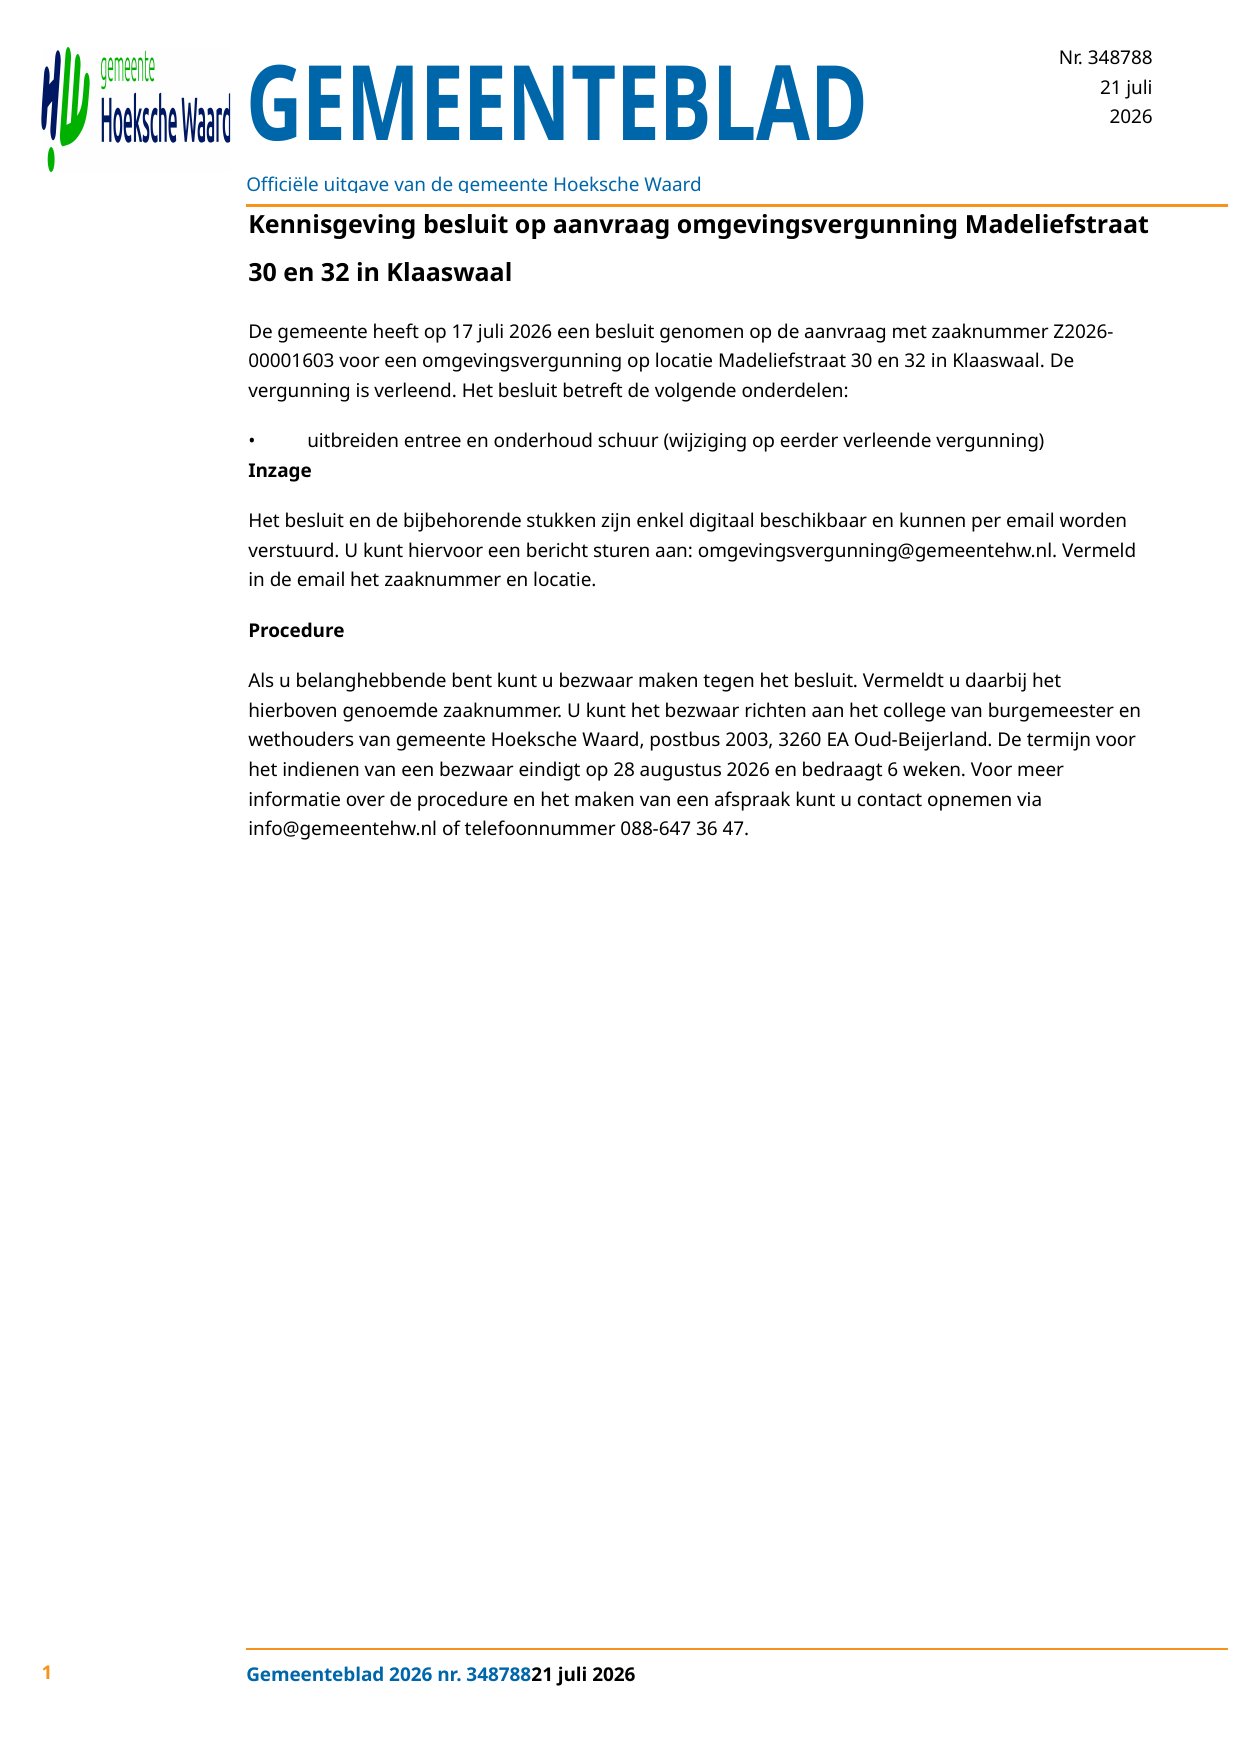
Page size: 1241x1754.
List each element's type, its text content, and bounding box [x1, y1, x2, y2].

text Als u belanghebbende bent kunt u bezwaar maken tegen het besluit. Vermeldt u daarbij het hierboven genoemde zaaknummer. U kunt het bezwaar richten aan het college van burgemeester en wethouders van gemeente Hoeksche Waard, postbus 2003, 3260 EA Oud-Beijerland. De termijn voor het indienen van een bezwaar eindigt op 28 augustus 2026 en bedraagt 6 weken. Voor meer informatie over de procedure en het maken van een afspraak kunt u contact opnemen via info@gemeentehw.nl of telefoonnummer 088-647 36 47. [248, 667, 1152, 841]
text Procedure [248, 617, 1152, 643]
text De gemeente heeft op 17 juli 2026 een besluit genomen op de aanvraag met zaaknummer Z2026-00001603 voor een omgevingsvergunning op locatie Madeliefstraat 30 en 32 in Klaaswaal. De vergunning is verleend. Het besluit betreft de volgende onderdelen: [248, 318, 1152, 403]
picture [41, 47, 231, 172]
text Het besluit en de bijbehorende stukken zijn enkel digitaal beschikbaar en kunnen per email worden verstuurd. U kunt hiervoor een bericht sturen aan: omgevingsvergunning@gemeentehw.nl. Vermeld in de email het zaaknummer en locatie. [248, 507, 1152, 592]
text Inzage [248, 457, 1152, 483]
text Kennisgeving besluit op aanvraag omgevingsvergunning Madeliefstraat 30 en 32 in Klaaswaal [248, 207, 1152, 288]
list uitbreiden entree en onderhoud schuur (wijziging op eerder verleende vergunning) [248, 427, 1152, 453]
